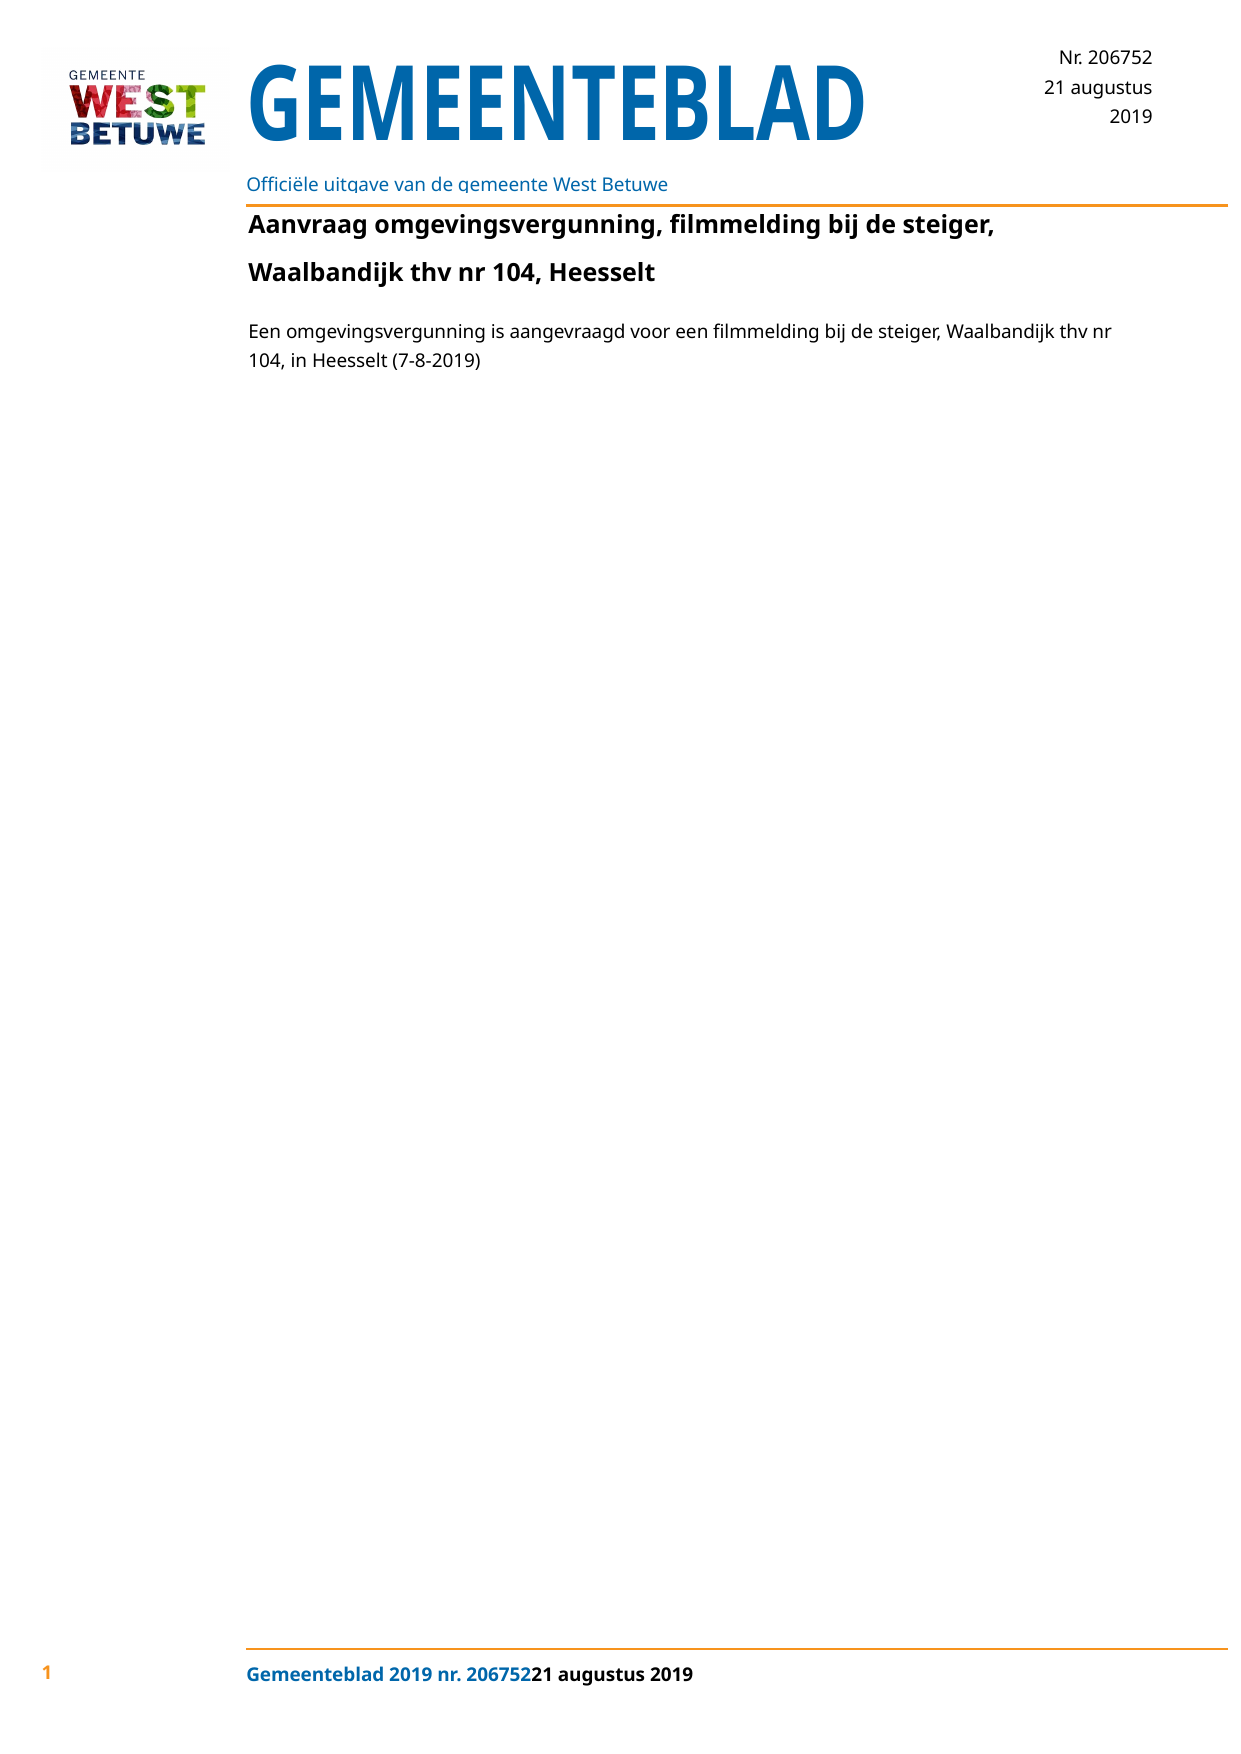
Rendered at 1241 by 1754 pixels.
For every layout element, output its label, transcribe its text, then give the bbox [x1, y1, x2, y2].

text Een omgevingsvergunning is aangevraagd voor een filmmelding bij de steiger, Waalbandijk thv nr 104, in Heesselt (7-8-2019) [248, 318, 1152, 373]
picture [41, 47, 231, 172]
text Aanvraag omgevingsvergunning, filmmelding bij de steiger, Waalbandijk thv nr 104, Heesselt [248, 207, 1152, 288]
